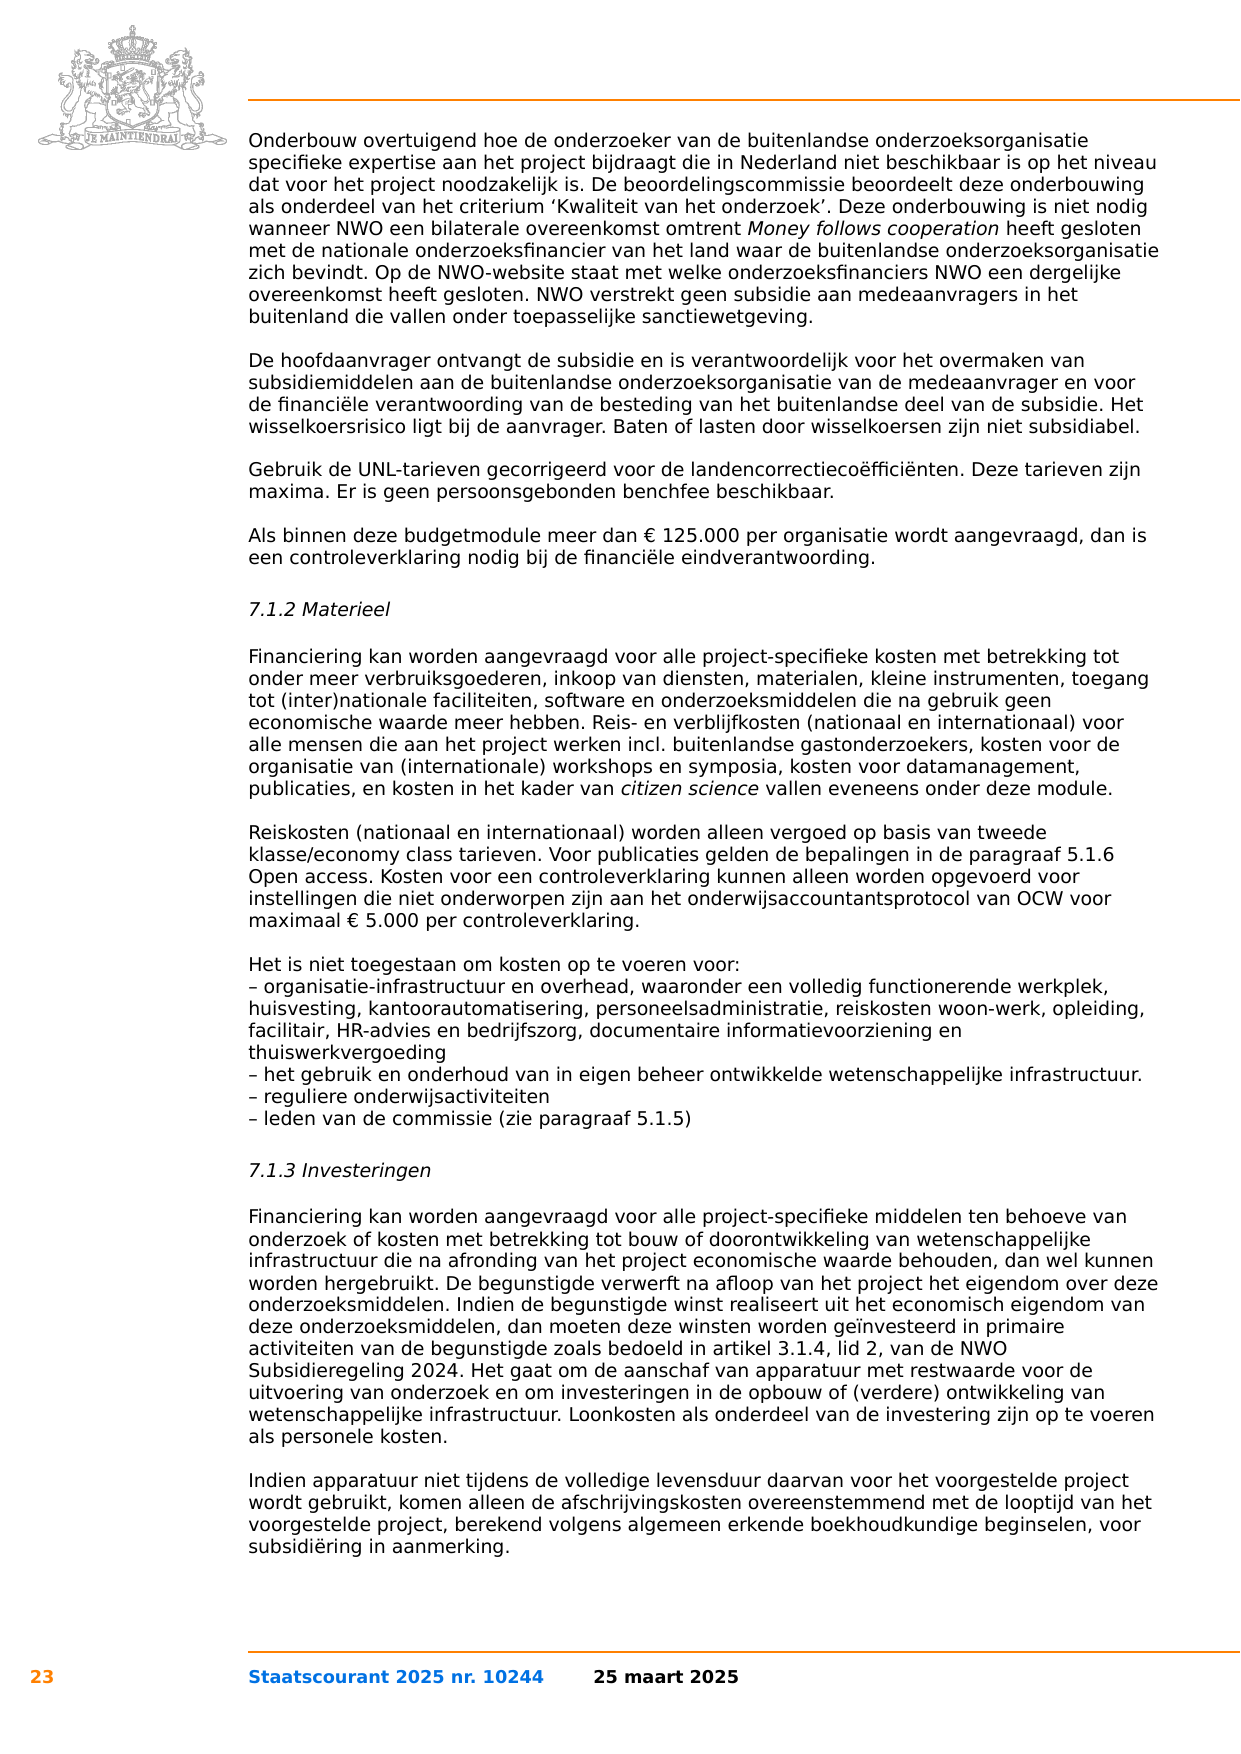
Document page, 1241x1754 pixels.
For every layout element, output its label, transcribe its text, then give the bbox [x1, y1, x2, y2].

text Financiering kan worden aangevraagd voor alle project-specifieke middelen ten behoeve van onderzoek of kosten met betrekking tot bouw of doorontwikkeling van wetenschappelijke infrastructuur die na afronding van het project economische waarde behouden, dan wel kunnen worden hergebruikt. De begunstigde verwerft na afloop van het project het eigendom over deze onderzoeksmiddelen. Indien de begunstigde winst realiseert uit het economisch eigendom van deze onderzoeksmiddelen, dan moeten deze winsten worden geïnvesteerd in primaire activiteiten van de begunstigde zoals bedoeld in artikel 3.1.4, lid 2, van de NWO Subsidieregeling 2024. Het gaat om de aanschaf van apparatuur met restwaarde voor de uitvoering van onderzoek en om investeringen in de opbouw of (verdere) ontwikkeling van wetenschappelijke infrastructuur. Loonkosten als onderdeel van de investering zijn op te voeren als personele kosten. [248, 1206, 1163, 1448]
text – leden van de commissie (zie paragraaf 5.1.5) [248, 1107, 1163, 1129]
subtitle 7.1.3 Investeringen [248, 1159, 1163, 1181]
text Financiering kan worden aangevraagd voor alle project-specifieke kosten met betrekking tot onder meer verbruiksgoederen, inkoop van diensten, materialen, kleine instrumenten, toegang tot (inter)nationale faciliteiten, software en onderzoeksmiddelen die na gebruik geen economische waarde meer hebben. Reis- en verblijfkosten (nationaal en internationaal) voor alle mensen die aan het project werken incl. buitenlandse gastonderzoekers, kosten voor de organisatie van (internationale) workshops en symposia, kosten voor datamanagement, publicaties, en kosten in het kader van citizen science vallen eveneens onder deze module. [248, 646, 1163, 800]
text Als binnen deze budgetmodule meer dan € 125.000 per organisatie wordt aangevraagd, dan is een controleverklaring nodig bij de financiële eindverantwoording. [248, 525, 1163, 569]
text Reiskosten (nationaal en internationaal) worden alleen vergoed op basis van tweede klasse/economy class tarieven. Voor publicaties gelden de bepalingen in de paragraaf 5.1.6 Open access. Kosten voor een controleverklaring kunnen alleen worden opgevoerd voor instellingen die niet onderworpen zijn aan het onderwijsaccountantsprotocol van OCW voor maximaal € 5.000 per controleverklaring. [248, 822, 1163, 932]
text – organisatie-infrastructuur en overhead, waaronder een volledig functionerende werkplek, huisvesting, kantoorautomatisering, personeelsadministratie, reiskosten woon-werk, opleiding, facilitair, HR-advies en bedrijfszorg, documentaire informatievoorziening en thuiswerkvergoeding [248, 976, 1163, 1063]
subtitle 7.1.2 Materieel [248, 599, 1163, 621]
text – reguliere onderwijsactiviteiten [248, 1086, 1163, 1107]
text – het gebruik en onderhoud van in eigen beheer ontwikkelde wetenschappelijke infrastructuur. [248, 1063, 1163, 1086]
text Het is niet toegestaan om kosten op te voeren voor: [248, 954, 1163, 976]
text Gebruik de UNL-tarieven gecorrigeerd voor de landencorrectiecoëfficiënten. Deze tarieven zijn maxima. Er is geen persoonsgebonden benchfee beschikbaar. [248, 459, 1163, 503]
text De hoofdaanvrager ontvangt de subsidie en is verantwoordelijk voor het overmaken van subsidiemiddelen aan de buitenlandse onderzoeksorganisatie van de medeaanvrager en voor de financiële verantwoording van de besteding van het buitenlandse deel van de subsidie. Het wisselkoersrisico ligt bij de aanvrager. Baten of lasten door wisselkoersen zijn niet subsidiabel. [248, 349, 1163, 437]
text Indien apparatuur niet tijdens de volledige levensduur daarvan voor het voorgestelde project wordt gebruikt, komen alleen de afschrijvingskosten overeenstemmend met de looptijd van het voorgestelde project, berekend volgens algemeen erkende boekhoudkundige beginselen, voor subsidiëring in aanmerking. [248, 1470, 1163, 1558]
text Onderbouw overtuigend hoe de onderzoeker van de buitenlandse onderzoeksorganisatie specifieke expertise aan het project bijdraagt die in Nederland niet beschikbaar is op het niveau dat voor het project noodzakelijk is. De beoordelingscommissie beoordeelt deze onderbouwing als onderdeel van het criterium ‘Kwaliteit van het onderzoek’. Deze onderbouwing is niet nodig wanneer NWO een bilaterale overeenkomst omtrent Money follows cooperation heeft gesloten met de nationale onderzoeksfinancier van het land waar de buitenlandse onderzoeksorganisatie zich bevindt. Op de NWO-website staat met welke onderzoeksfinanciers NWO een dergelijke overeenkomst heeft gesloten. NWO verstrekt geen subsidie aan medeaanvragers in het buitenland die vallen onder toepasselijke sanctiewetgeving. [248, 130, 1163, 328]
picture [38, 25, 227, 150]
